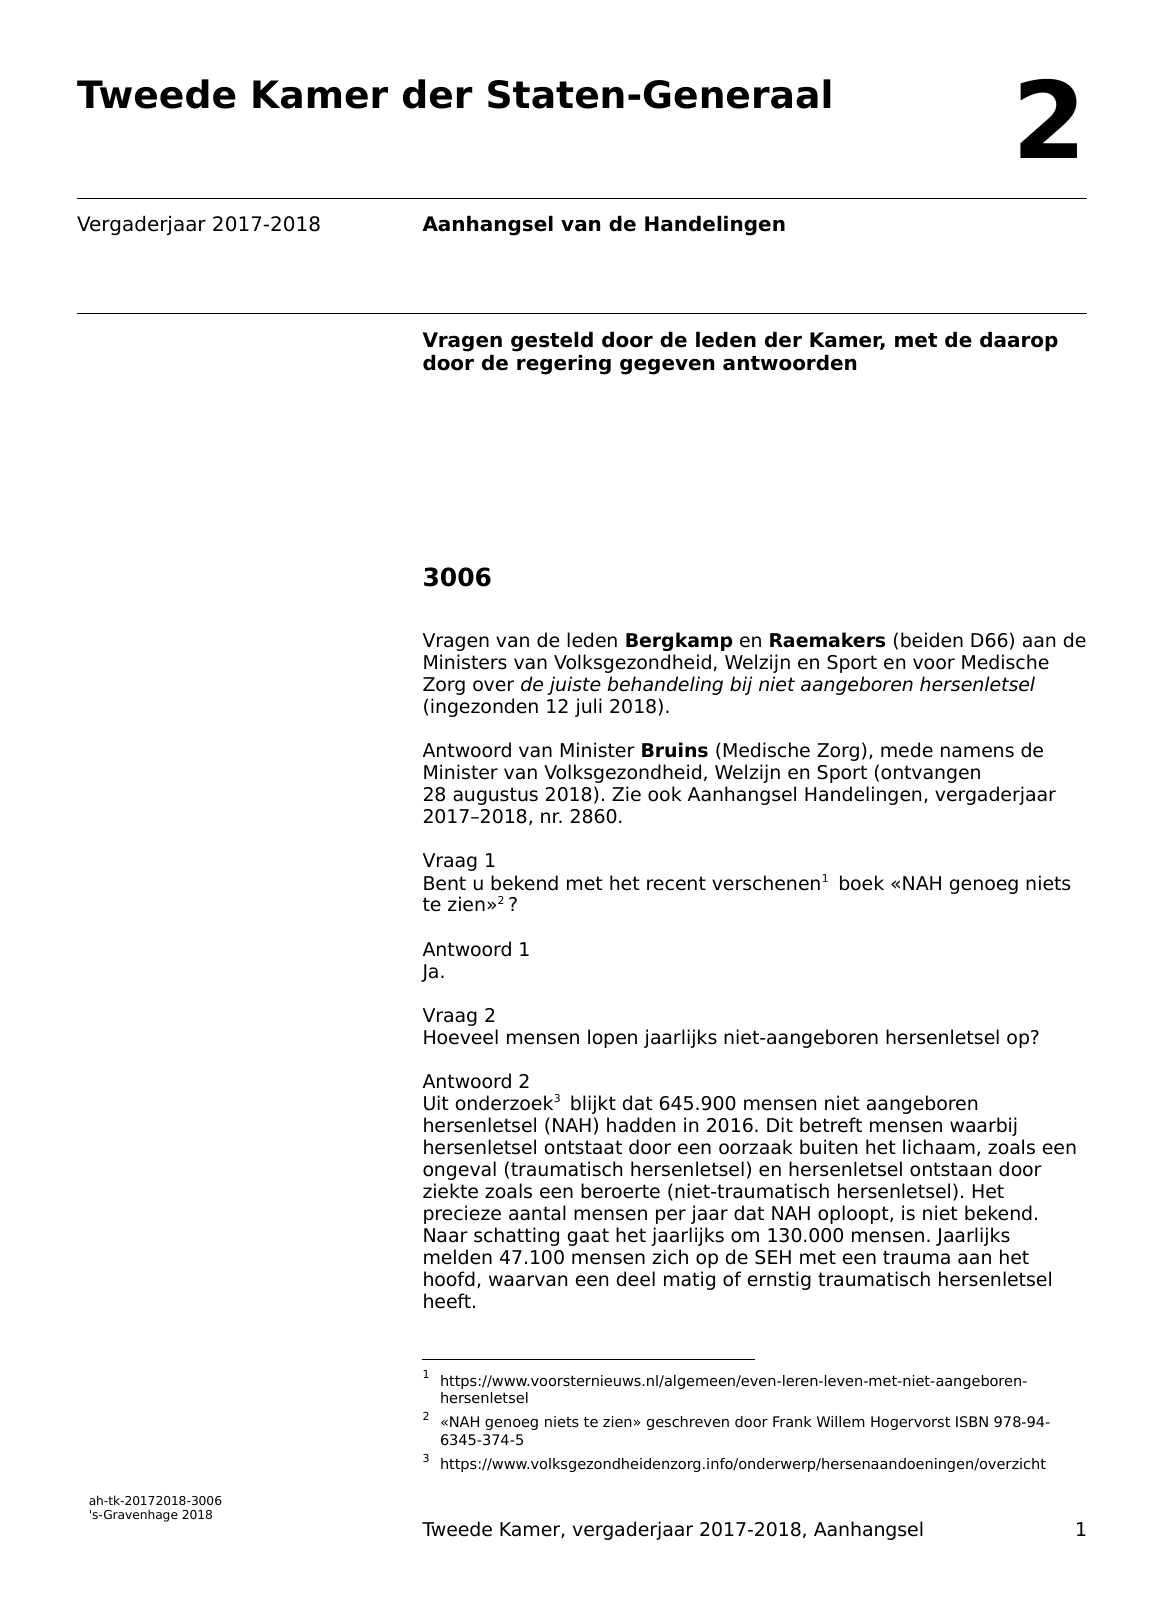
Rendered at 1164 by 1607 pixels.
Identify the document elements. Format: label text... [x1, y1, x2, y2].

table_header Tweede Kamer der Staten-Generaal [77, 59, 886, 198]
text Bent u bekend met het recent verschenen boek «NAH genoeg niets te zien»? [422, 872, 1087, 916]
text https://www.voorsternieuws.nl/algemeen/even-leren-leven-met-niet-aangeboren-hersenletsel [422, 1368, 1087, 1407]
text Hoeveel mensen lopen jaarlijks niet-aangeboren hersenletsel op? [422, 1027, 1087, 1049]
text Vraag 2 [422, 1005, 1087, 1027]
text Antwoord 2 [422, 1071, 1087, 1093]
table_cell Vragen gesteld door de leden der Kamer, met de daarop door de regering gegeven antwoorden [422, 314, 1087, 375]
table_header 2 [886, 59, 1087, 198]
text https://www.volksgezondheidenzorg.info/onderwerp/hersenaandoeningen/overzicht [422, 1452, 1087, 1474]
text «NAH genoeg niets te zien» geschreven door Frank Willem Hogervorst ISBN 978-94-6345-374-5 [422, 1410, 1087, 1449]
text ah-tk-20172018-3006 [88, 1494, 323, 1508]
text Antwoord van Minister Bruins (Medische Zorg), mede namens de Minister van Volksgezondheid, Welzijn en Sport (ontvangen 28 augustus 2018). Zie ook Aanhangsel Handelingen, vergaderjaar 2017–2018, nr. 2860. [422, 740, 1087, 828]
table_cell Vergaderjaar 2017-2018 [77, 199, 422, 313]
text Vraag 1 [422, 850, 1087, 872]
text Vragen van de leden Bergkamp en Raemakers (beiden D66) aan de Ministers van Volksgezondheid, Welzijn en Sport en voor Medische Zorg over de juiste behandeling bij niet aangeboren hersenletsel (ingezonden 12 juli 2018). [422, 630, 1087, 718]
text 3006 [422, 563, 1087, 592]
text Uit onderzoek blijkt dat 645.900 mensen niet aangeboren hersenletsel (NAH) hadden in 2016. Dit betreft mensen waarbij hersenletsel ontstaat door een oorzaak buiten het lichaam, zoals een ongeval (traumatisch hersenletsel) en hersenletsel ontstaan door ziekte zoals een beroerte (niet-traumatisch hersenletsel). Het precieze aantal mensen per jaar dat NAH oploopt, is niet bekend. Naar schatting gaat het jaarlijks om 130.000 mensen. Jaarlijks melden 47.100 mensen zich op de SEH met een trauma aan het hoofd, waarvan een deel matig of ernstig traumatisch hersenletsel heeft. [422, 1093, 1087, 1313]
table_cell Aanhangsel van de Handelingen [422, 199, 1087, 313]
text 's-Gravenhage 2018 [88, 1508, 323, 1522]
text Antwoord 1 [422, 938, 1087, 961]
text Ja. [422, 961, 1087, 982]
table_cell [77, 314, 422, 375]
